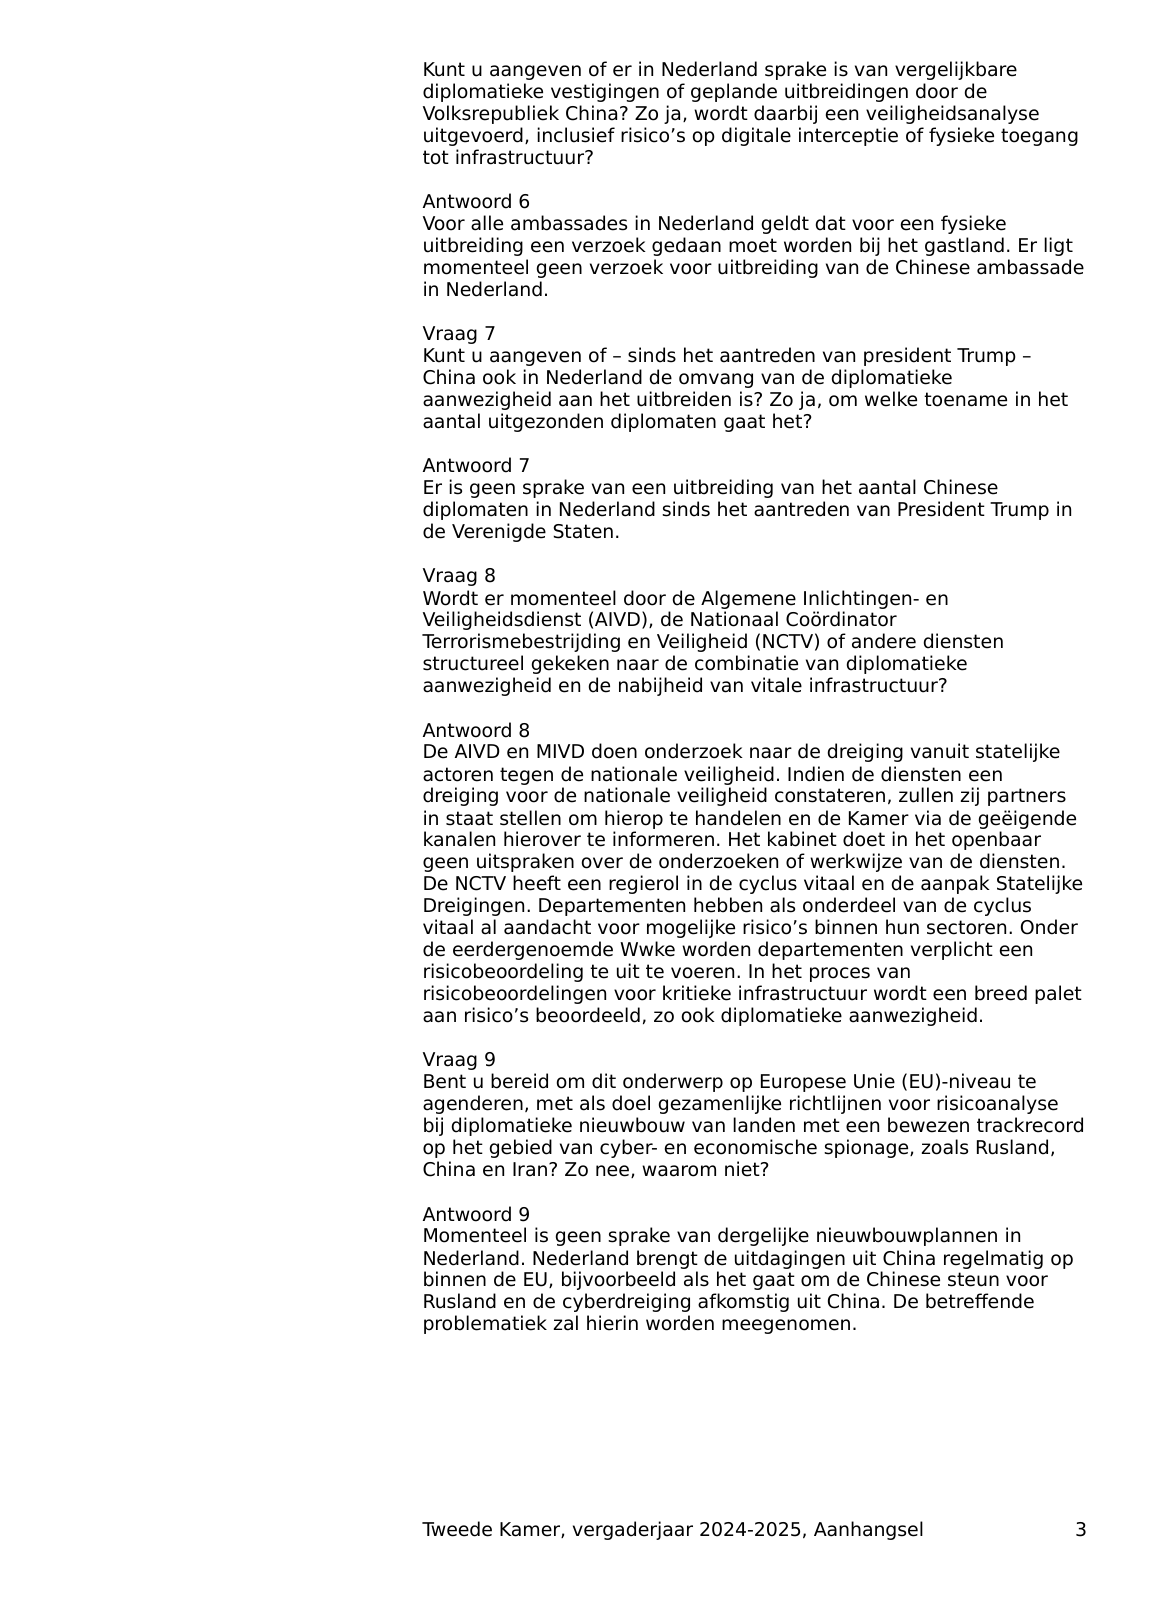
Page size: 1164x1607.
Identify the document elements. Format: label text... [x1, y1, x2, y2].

text Kunt u aangeven of er in Nederland sprake is van vergelijkbare diplomatieke vestigingen of geplande uitbreidingen door de Volksrepubliek China? Zo ja, wordt daarbij een veiligheidsanalyse uitgevoerd, inclusief risico’s op digitale interceptie of fysieke toegang tot infrastructuur? [422, 59, 1087, 169]
text Vraag 7 [422, 323, 1087, 345]
text Vraag 9 [422, 1049, 1087, 1071]
text Kunt u aangeven of – sinds het aantreden van president Trump – China ook in Nederland de omvang van de diplomatieke aanwezigheid aan het uitbreiden is? Zo ja, om welke toename in het aantal uitgezonden diplomaten gaat het? [422, 345, 1087, 433]
text Momenteel is geen sprake van dergelijke nieuwbouwplannen in Nederland. Nederland brengt de uitdagingen uit China regelmatig op binnen de EU, bijvoorbeeld als het gaat om de Chinese steun voor Rusland en de cyberdreiging afkomstig uit China. De betreffende problematiek zal hierin worden meegenomen. [422, 1225, 1087, 1335]
text De AIVD en MIVD doen onderzoek naar de dreiging vanuit statelijke actoren tegen de nationale veiligheid. Indien de diensten een dreiging voor de nationale veiligheid constateren, zullen zij partners in staat stellen om hierop te handelen en de Kamer via de geëigende kanalen hierover te informeren. Het kabinet doet in het openbaar geen uitspraken over de onderzoeken of werkwijze van de diensten. [422, 741, 1087, 873]
text Antwoord 7 [422, 455, 1087, 477]
text Vraag 8 [422, 565, 1087, 587]
text Antwoord 8 [422, 719, 1087, 741]
text Antwoord 6 [422, 191, 1087, 213]
text De NCTV heeft een regierol in de cyclus vitaal en de aanpak Statelijke Dreigingen. Departementen hebben als onderdeel van de cyclus vitaal al aandacht voor mogelijke risico’s binnen hun sectoren. Onder de eerdergenoemde Wwke worden departementen verplicht een risicobeoordeling te uit te voeren. In het proces van risicobeoordelingen voor kritieke infrastructuur wordt een breed palet aan risico’s beoordeeld, zo ook diplomatieke aanwezigheid. [422, 873, 1087, 1027]
text Bent u bereid om dit onderwerp op Europese Unie (EU)-niveau te agenderen, met als doel gezamenlijke richtlijnen voor risicoanalyse bij diplomatieke nieuwbouw van landen met een bewezen trackrecord op het gebied van cyber- en economische spionage, zoals Rusland, China en Iran? Zo nee, waarom niet? [422, 1071, 1087, 1181]
text Antwoord 9 [422, 1203, 1087, 1225]
text Voor alle ambassades in Nederland geldt dat voor een fysieke uitbreiding een verzoek gedaan moet worden bij het gastland. Er ligt momenteel geen verzoek voor uitbreiding van de Chinese ambassade in Nederland. [422, 213, 1087, 301]
text Er is geen sprake van een uitbreiding van het aantal Chinese diplomaten in Nederland sinds het aantreden van President Trump in de Verenigde Staten. [422, 477, 1087, 543]
text Wordt er momenteel door de Algemene Inlichtingen- en Veiligheidsdienst (AIVD), de Nationaal Coördinator Terrorismebestrijding en Veiligheid (NCTV) of andere diensten structureel gekeken naar de combinatie van diplomatieke aanwezigheid en de nabijheid van vitale infrastructuur? [422, 587, 1087, 697]
